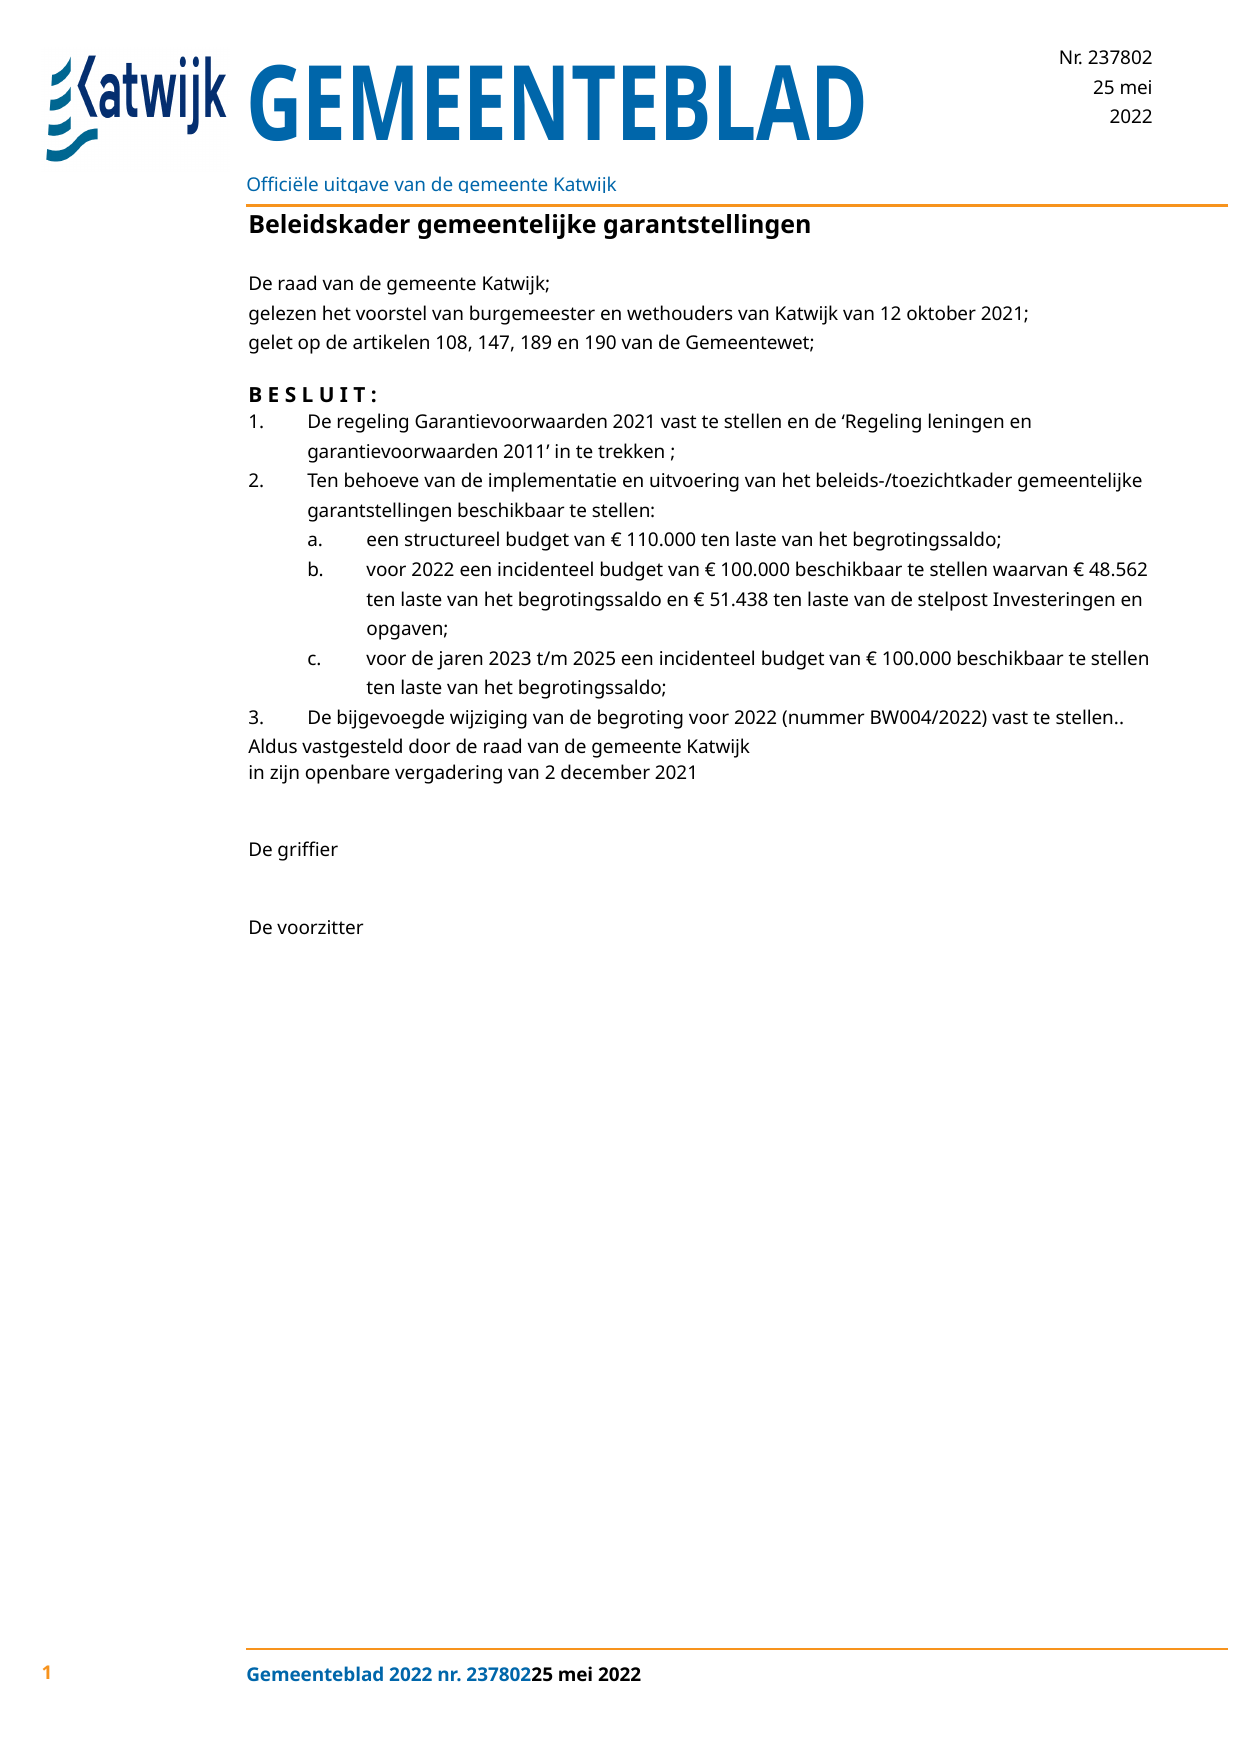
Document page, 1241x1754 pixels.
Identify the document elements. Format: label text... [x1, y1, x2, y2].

text B E S L U I T : [248, 380, 1152, 408]
list voor 2022 een incidenteel budget van € 100.000 beschikbaar te stellen waarvan € 48.562 ten laste van het begrotingssaldo en € 51.438 ten laste van de stelpost Investeringen en opgaven; [307, 556, 1152, 641]
text in zijn openbare vergadering van 2 december 2021 [248, 759, 1152, 785]
list Ten behoeve van de implementatie en uitvoering van het beleids-/toezichtkader gemeentelijke garantstellingen beschikbaar te stellen: [248, 467, 1152, 523]
text Beleidskader gemeentelijke garantstellingen [248, 207, 1152, 241]
text De griffier [248, 837, 1152, 862]
text Aldus vastgesteld door de raad van de gemeente Katwijk [248, 734, 1152, 759]
list De bijgevoegde wijziging van de begroting voor 2022 (nummer BW004/2022) vast te stellen.. [248, 704, 1152, 730]
text gelezen het voorstel van burgemeester en wethouders van Katwijk van 12 oktober 2021; [248, 300, 1152, 326]
list een structureel budget van € 110.000 ten laste van het begrotingssaldo; [307, 527, 1152, 552]
text De voorzitter [248, 914, 1152, 939]
text gelet op de artikelen 108, 147, 189 en 190 van de Gemeentewet; [248, 329, 1152, 355]
picture [41, 47, 231, 172]
text De raad van de gemeente Katwijk; [248, 270, 1152, 296]
list voor de jaren 2023 t/m 2025 een incidenteel budget van € 100.000 beschikbaar te stellen ten laste van het begrotingssaldo; [307, 645, 1152, 700]
list De regeling Garantievoorwaarden 2021 vast te stellen en de ‘Regeling leningen en garantievoorwaarden 2011’ in te trekken ; [248, 408, 1152, 464]
